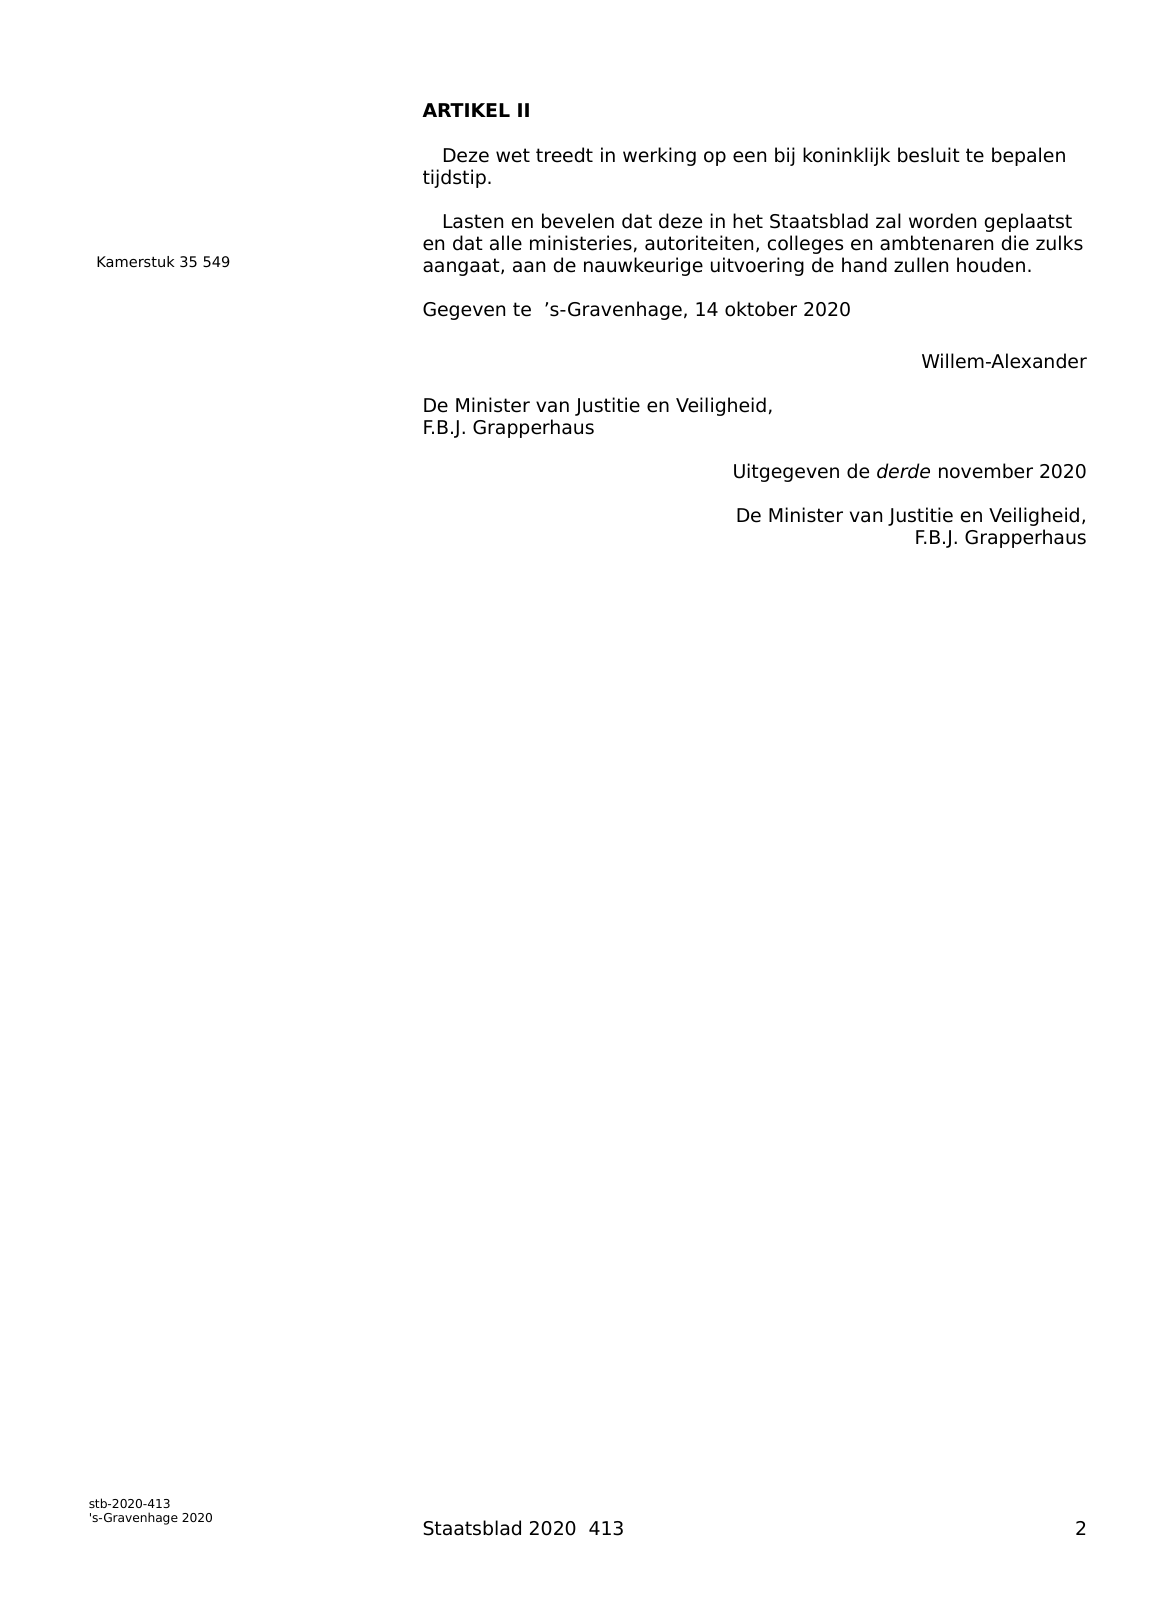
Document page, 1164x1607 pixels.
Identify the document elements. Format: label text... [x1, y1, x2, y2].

text Uitgegeven de derde november 2020 [422, 461, 1087, 483]
text Deze wet treedt in werking op een bij koninklijk besluit te bepalen tijdstip. [422, 144, 1087, 188]
text 's-Gravenhage 2020 [88, 1511, 323, 1525]
subtitle ARTIKEL II [422, 100, 1087, 122]
text Kamerstuk 35 549 [77, 254, 396, 271]
text De Minister van Justitie en Veiligheid, F.B.J. Grapperhaus [422, 505, 1087, 549]
text stb-2020-413 [88, 1497, 323, 1511]
text Gegeven te ’s-Gravenhage, 14 oktober 2020 [422, 299, 1087, 321]
text Willem-Alexander [422, 351, 1087, 373]
text Lasten en bevelen dat deze in het Staatsblad zal worden geplaatst en dat alle ministeries, autoriteiten, colleges en ambtenaren die zulks aangaat, aan de nauwkeurige uitvoering de hand zullen houden. [422, 211, 1087, 277]
text De Minister van Justitie en Veiligheid, F.B.J. Grapperhaus [422, 395, 1087, 439]
